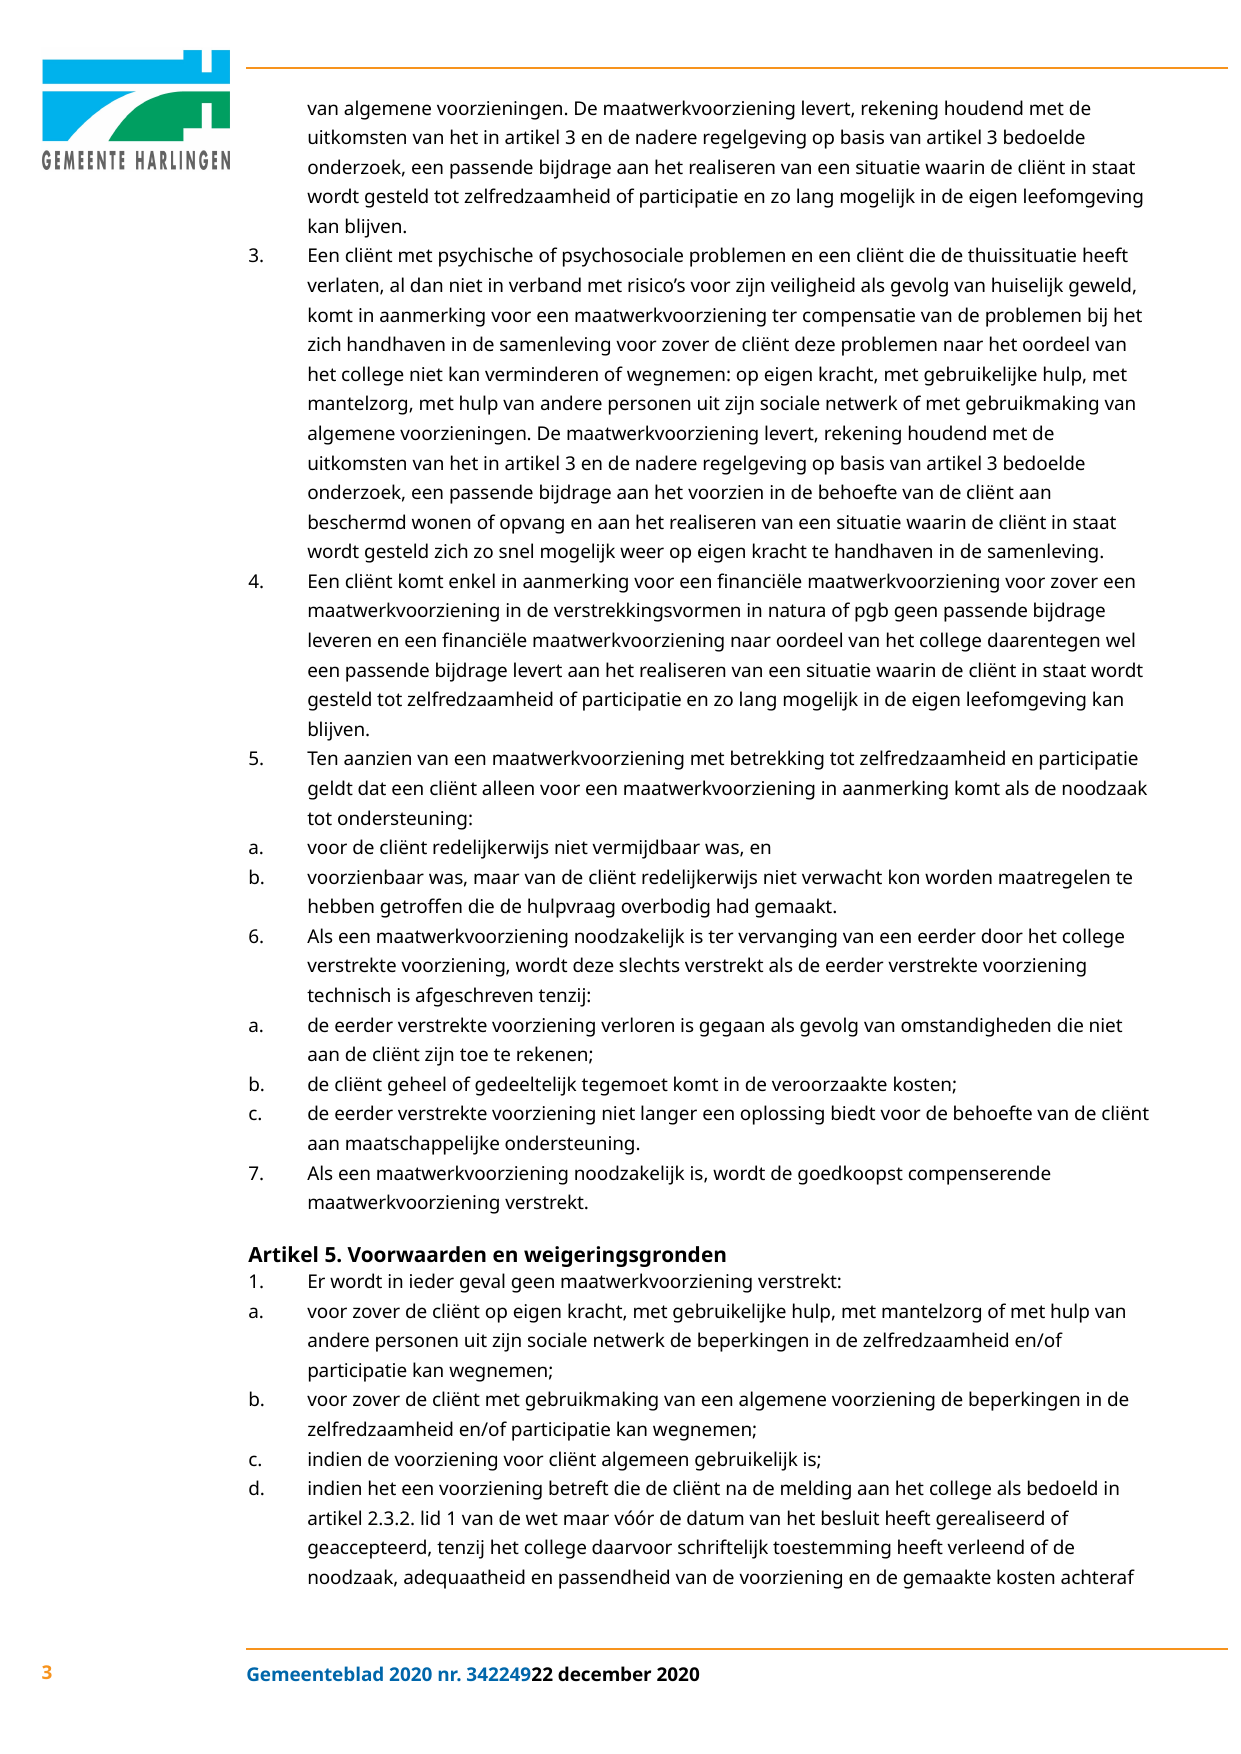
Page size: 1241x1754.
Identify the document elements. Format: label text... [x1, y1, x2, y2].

list voor zover de cliënt op eigen kracht, met gebruikelijke hulp, met mantelzorg of met hulp van andere personen uit zijn sociale netwerk de beperkingen in de zelfredzaamheid en/of participatie kan wegnemen; [248, 1298, 1152, 1383]
list indien het een voorziening betreft die de cliënt na de melding aan het college als bedoeld in artikel 2.3.2. lid 1 van de wet maar vóór de datum van het besluit heeft gerealiseerd of geaccepteerd, tenzij het college daarvoor schriftelijk toestemming heeft verleend of de noodzaak, adequaatheid en passendheid van de voorziening en de gemaakte kosten achteraf [248, 1475, 1152, 1590]
list voor zover de cliënt met gebruikmaking van een algemene voorziening de beperkingen in de zelfredzaamheid en/of participatie kan wegnemen; [248, 1387, 1152, 1442]
list Er wordt in ieder geval geen maatwerkvoorziening verstrekt: [248, 1268, 1152, 1294]
list Ten aanzien van een maatwerkvoorziening met betrekking tot zelfredzaamheid en participatie geldt dat een cliënt alleen voor een maatwerkvoorziening in aanmerking komt als de noodzaak tot ondersteuning: [248, 746, 1152, 831]
list voor de cliënt redelijkerwijs niet vermijdbaar was, en [248, 834, 1152, 860]
list de eerder verstrekte voorziening niet langer een oplossing biedt voor de behoefte van de cliënt aan maatschappelijke ondersteuning. [248, 1101, 1152, 1156]
list de cliënt geheel of gedeeltelijk tegemoet komt in de veroorzaakte kosten; [248, 1071, 1152, 1097]
list Een cliënt komt enkel in aanmerking voor een financiële maatwerkvoorziening voor zover een maatwerkvoorziening in de verstrekkingsvormen in natura of pgb geen passende bijdrage leveren en een financiële maatwerkvoorziening naar oordeel van het college daarentegen wel een passende bijdrage levert aan het realiseren van een situatie waarin de cliënt in staat wordt gesteld tot zelfredzaamheid of participatie en zo lang mogelijk in de eigen leefomgeving kan blijven. [248, 568, 1152, 742]
picture [41, 47, 231, 172]
list Een cliënt met psychische of psychosociale problemen en een cliënt die de thuissituatie heeft verlaten, al dan niet in verband met risico’s voor zijn veiligheid als gevolg van huiselijk geweld, komt in aanmerking voor een maatwerkvoorziening ter compensatie van de problemen bij het zich handhaven in de samenleving voor zover de cliënt deze problemen naar het oordeel van het college niet kan verminderen of wegnemen: op eigen kracht, met gebruikelijke hulp, met mantelzorg, met hulp van andere personen uit zijn sociale netwerk of met gebruikmaking van algemene voorzieningen. De maatwerkvoorziening levert, rekening houdend met de uitkomsten van het in artikel 3 en de nadere regelgeving op basis van artikel 3 bedoelde onderzoek, een passende bijdrage aan het voorzien in de behoefte van de cliënt aan beschermd wonen of opvang en aan het realiseren van een situatie waarin de cliënt in staat wordt gesteld zich zo snel mogelijk weer op eigen kracht te handhaven in de samenleving. [248, 243, 1152, 564]
list indien de voorziening voor cliënt algemeen gebruikelijk is; [248, 1446, 1152, 1471]
list Als een maatwerkvoorziening noodzakelijk is, wordt de goedkoopst compenserende maatwerkvoorziening verstrekt. [248, 1160, 1152, 1215]
list de eerder verstrekte voorziening verloren is gegaan als gevolg van omstandigheden die niet aan de cliënt zijn toe te rekenen; [248, 1012, 1152, 1067]
list Als een maatwerkvoorziening noodzakelijk is ter vervanging van een eerder door het college verstrekte voorziening, wordt deze slechts verstrekt als de eerder verstrekte voorziening technisch is afgeschreven tenzij: [248, 923, 1152, 1008]
text Artikel 5. Voorwaarden en weigeringsgronden [248, 1240, 1152, 1268]
list voorzienbaar was, maar van de cliënt redelijkerwijs niet verwacht kon worden maatregelen te hebben getroffen die de hulpvraag overbodig had gemaakt. [248, 864, 1152, 919]
list van algemene voorzieningen. De maatwerkvoorziening levert, rekening houdend met de uitkomsten van het in artikel 3 en de nadere regelgeving op basis van artikel 3 bedoelde onderzoek, een passende bijdrage aan het realiseren van een situatie waarin de cliënt in staat wordt gesteld tot zelfredzaamheid of participatie en zo lang mogelijk in de eigen leefomgeving kan blijven. [248, 95, 1152, 239]
